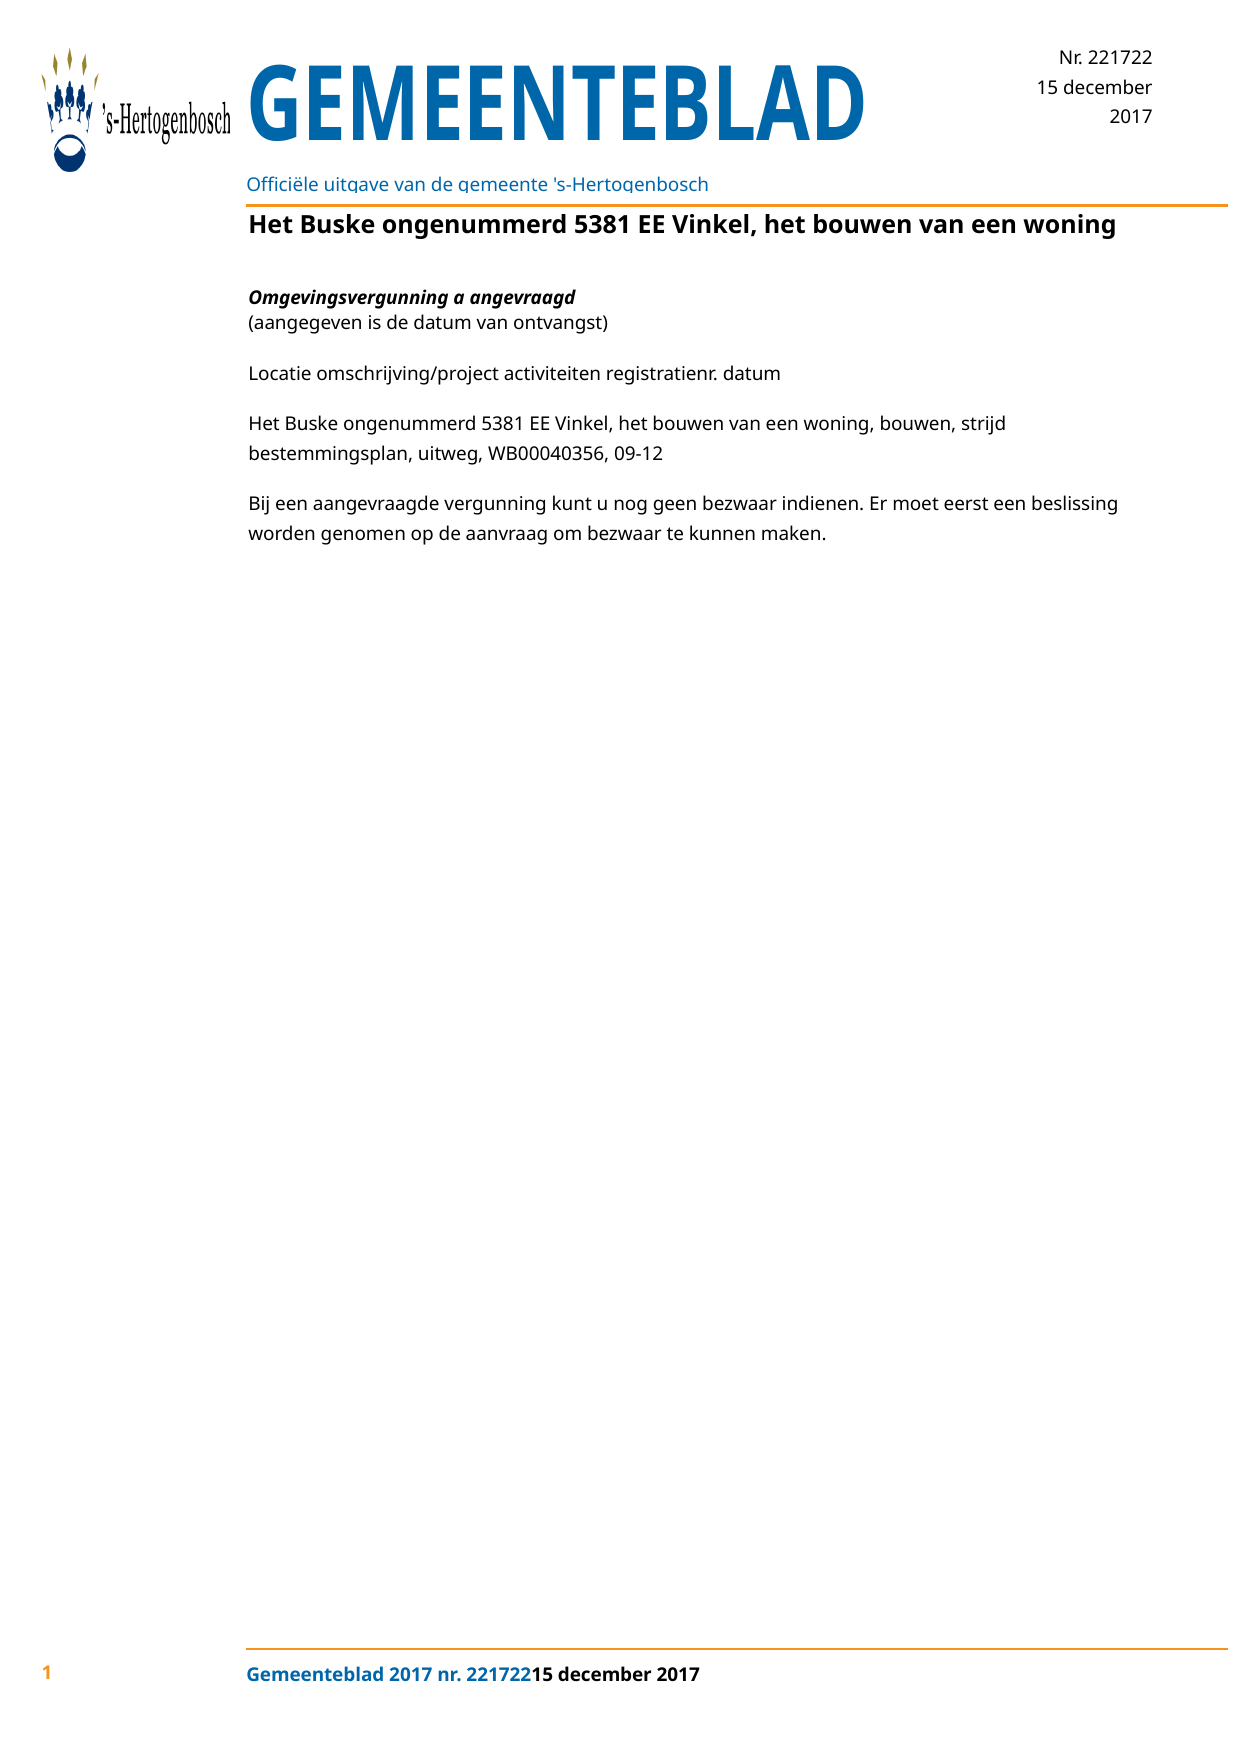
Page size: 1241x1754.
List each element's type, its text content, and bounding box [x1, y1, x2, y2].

text Het Buske ongenummerd 5381 EE Vinkel, het bouwen van een woning [248, 207, 1152, 241]
text Locatie omschrijving/project activiteiten registratienr. datum [248, 360, 1152, 386]
text (aangegeven is de datum van ontvangst) [248, 309, 1152, 335]
text Omgevingsvergunning a angevraagd [248, 284, 1152, 309]
picture [41, 47, 231, 172]
text Bij een aangevraagde vergunning kunt u nog geen bezwaar indienen. Er moet eerst een beslissing worden genomen op de aanvraag om bezwaar te kunnen maken. [248, 490, 1152, 546]
text Het Buske ongenummerd 5381 EE Vinkel, het bouwen van een woning, bouwen, strijd bestemmingsplan, uitweg, WB00040356, 09-12 [248, 410, 1152, 466]
